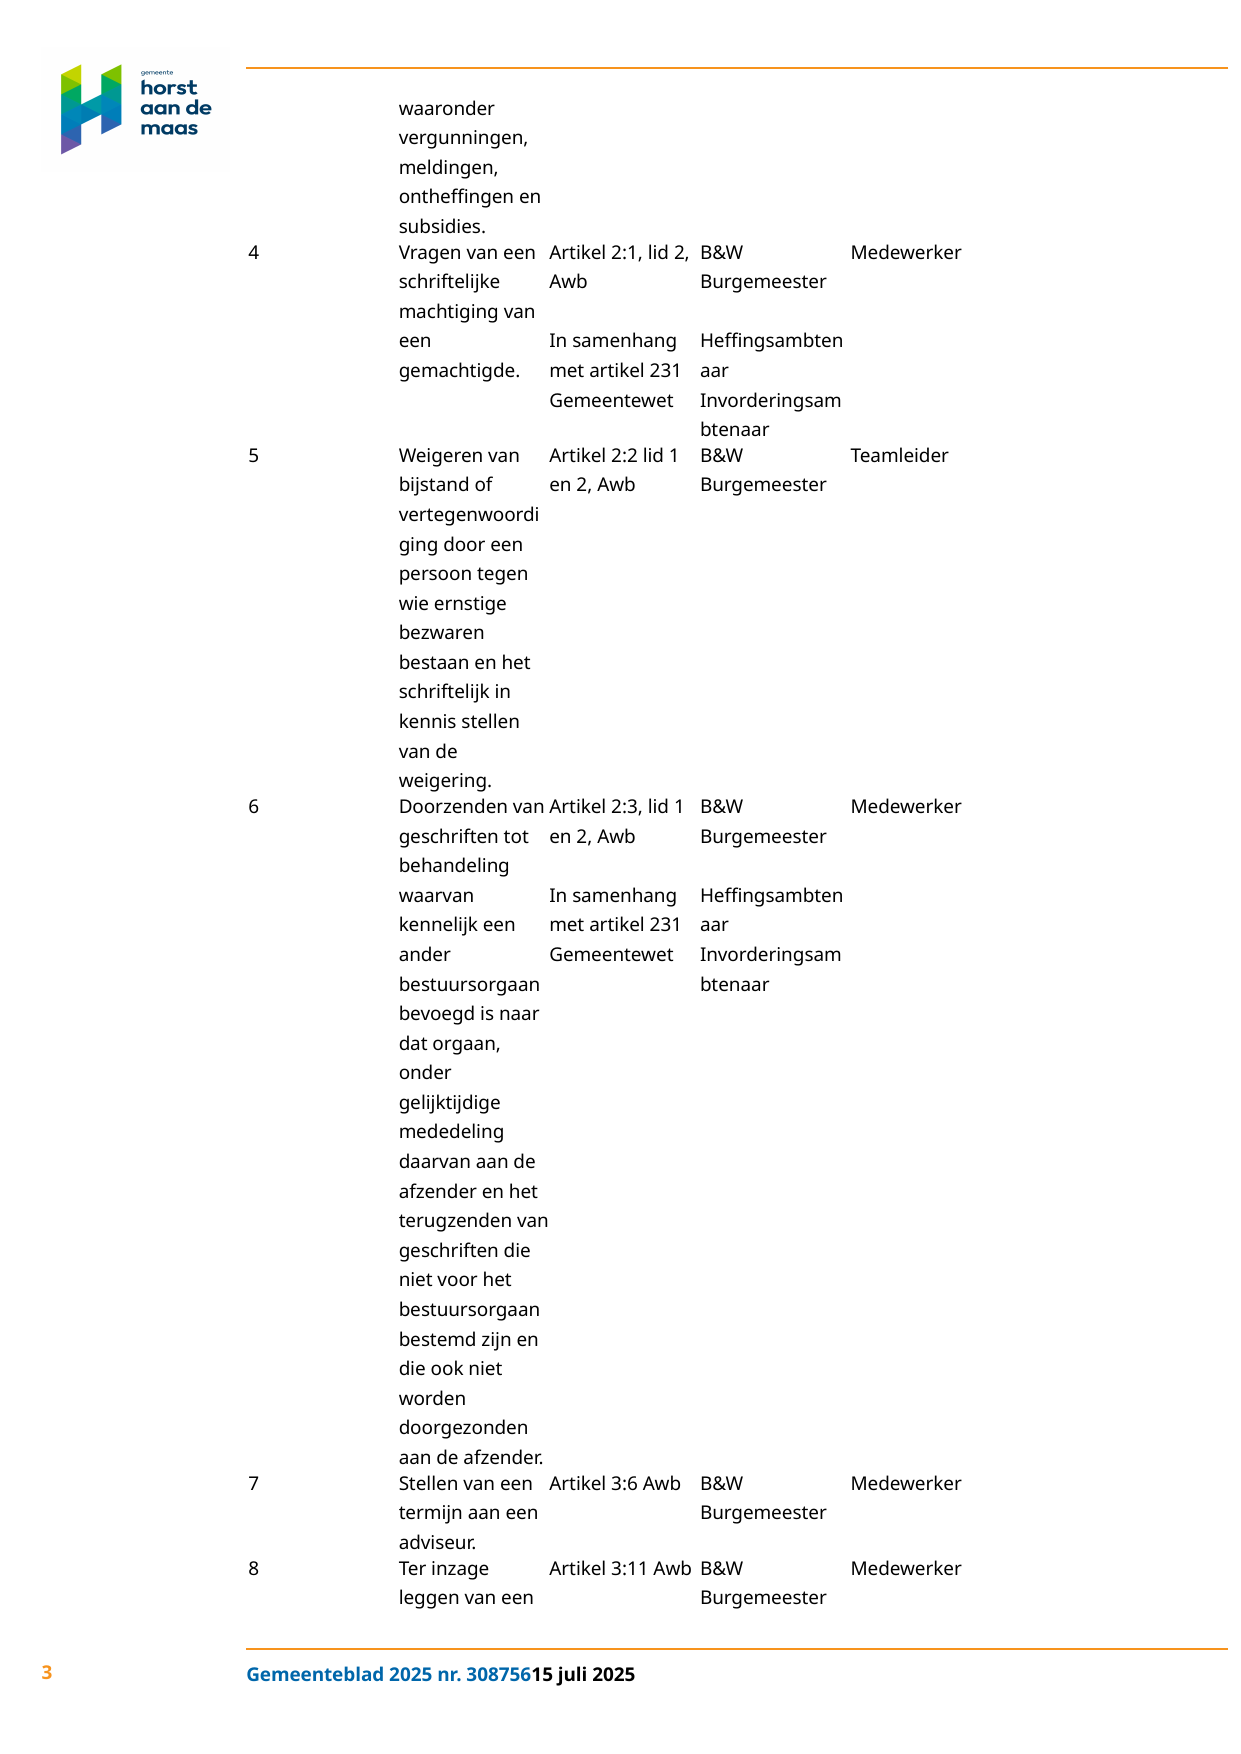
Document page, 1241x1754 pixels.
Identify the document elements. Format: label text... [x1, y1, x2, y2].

table_cell Medewerker [850, 1555, 1001, 1610]
table_cell 8 [248, 1555, 398, 1610]
table_cell [1001, 1470, 1152, 1555]
table_cell Weigeren van bijstand of vertegenwoordiging door een persoon tegen wie ernstige bezwaren bestaan en het schriftelijk in kennis stellen van de weigering. [399, 442, 549, 793]
table_cell Medewerker [850, 1470, 1001, 1555]
table_cell Stellen van een termijn aan een adviseur. [399, 1470, 549, 1555]
table_cell waaronder vergunningen, meldingen, ontheffingen en subsidies. [399, 95, 549, 239]
table_cell Teamleider [850, 442, 1001, 793]
table_cell Artikel 2:3, lid 1 en 2, Awb In samenhang met artikel 231 Gemeentewet [549, 793, 700, 1470]
table_cell 6 [248, 793, 398, 1470]
table_cell [248, 95, 398, 239]
table_cell B&W Burgemeester Heffingsambtenaar Invorderingsambtenaar [700, 239, 850, 442]
table_cell [549, 95, 700, 239]
table_cell [1001, 442, 1152, 793]
table_cell B&W Burgemeester Heffingsambtenaar Invorderingsambtenaar [700, 793, 850, 1470]
table_cell 5 [248, 442, 398, 793]
table_cell [1001, 793, 1152, 1470]
table_cell B&W Burgemeester [700, 1470, 850, 1555]
table_cell 4 [248, 239, 398, 442]
table_cell [850, 95, 1001, 239]
table_cell Artikel 3:6 Awb [549, 1470, 700, 1555]
table_cell Vragen van een schriftelijke machtiging van een gemachtigde. [399, 239, 549, 442]
table_cell Ter inzage leggen van een [399, 1555, 549, 1610]
table_cell [1001, 239, 1152, 442]
table_cell Medewerker [850, 793, 1001, 1470]
table_cell Artikel 2:1, lid 2, Awb In samenhang met artikel 231 Gemeentewet [549, 239, 700, 442]
table_cell Artikel 3:11 Awb [549, 1555, 700, 1610]
table_cell [1001, 95, 1152, 239]
table_cell [1001, 1555, 1152, 1610]
table_cell B&W Burgemeester [700, 1555, 850, 1610]
table_cell Medewerker [850, 239, 1001, 442]
table_cell 7 [248, 1470, 398, 1555]
table_cell B&W Burgemeester [700, 442, 850, 793]
picture [41, 47, 231, 172]
table_cell [700, 95, 850, 239]
table_cell Artikel 2:2 lid 1 en 2, Awb [549, 442, 700, 793]
table_cell Doorzenden van geschriften tot behandeling waarvan kennelijk een ander bestuursorgaan bevoegd is naar dat orgaan, onder gelijktijdige mededeling daarvan aan de afzender en het terugzenden van geschriften die niet voor het bestuursorgaan bestemd zijn en die ook niet worden doorgezonden aan de afzender. [399, 793, 549, 1470]
